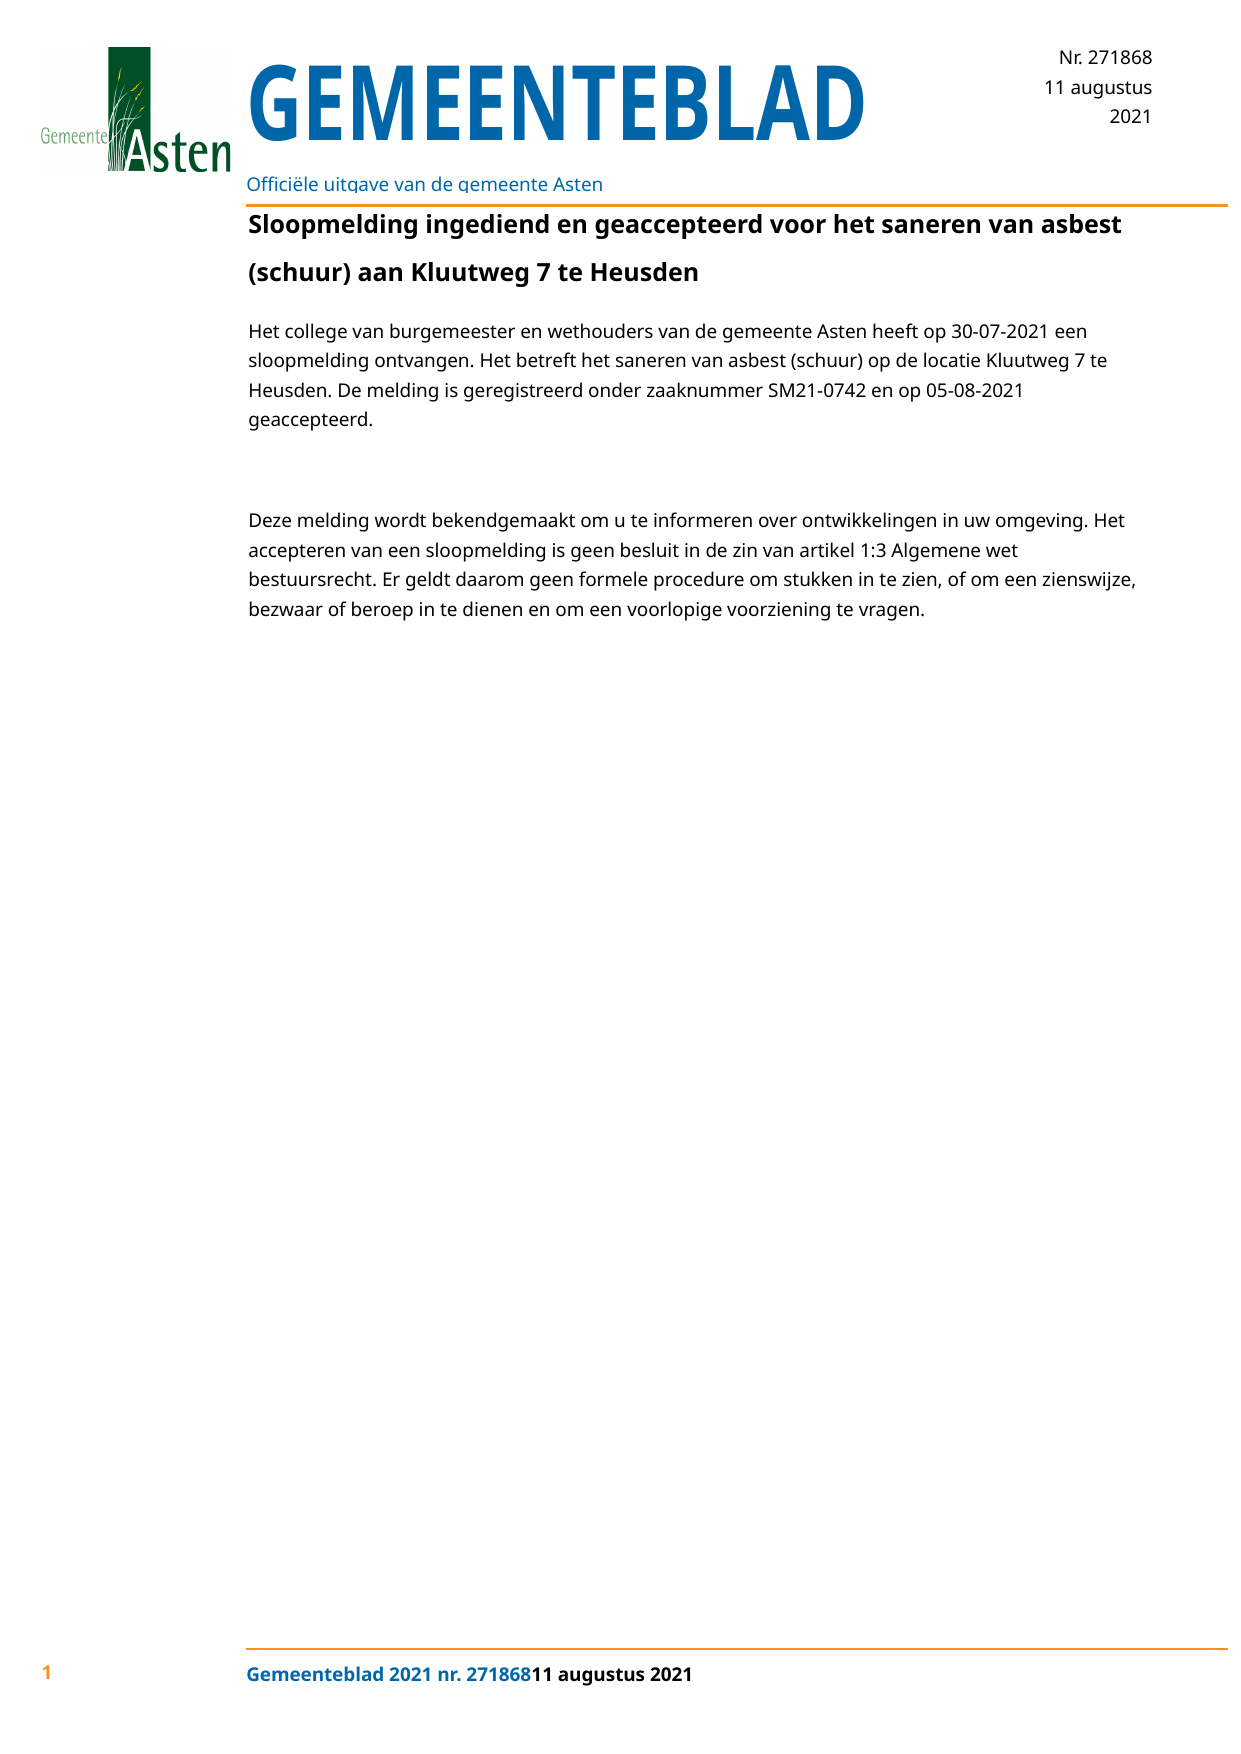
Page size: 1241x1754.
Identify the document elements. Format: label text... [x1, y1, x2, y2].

text Sloopmelding ingediend en geaccepteerd voor het saneren van asbest (schuur) aan Kluutweg 7 te Heusden [248, 207, 1152, 288]
picture [41, 47, 231, 172]
text Deze melding wordt bekendgemaakt om u te informeren over ontwikkelingen in uw omgeving. Het accepteren van een sloopmelding is geen besluit in de zin van artikel 1:3 Algemene wet bestuursrecht. Er geldt daarom geen formele procedure om stukken in te zien, of om een zienswijze, bezwaar of beroep in te dienen en om een voorlopige voorziening te vragen. [248, 507, 1152, 622]
text Het college van burgemeester en wethouders van de gemeente Asten heeft op 30-07-2021 een sloopmelding ontvangen. Het betreft het saneren van asbest (schuur) op de locatie Kluutweg 7 te Heusden. De melding is geregistreerd onder zaaknummer SM21-0742 en op 05-08-2021 geaccepteerd. [248, 318, 1152, 432]
